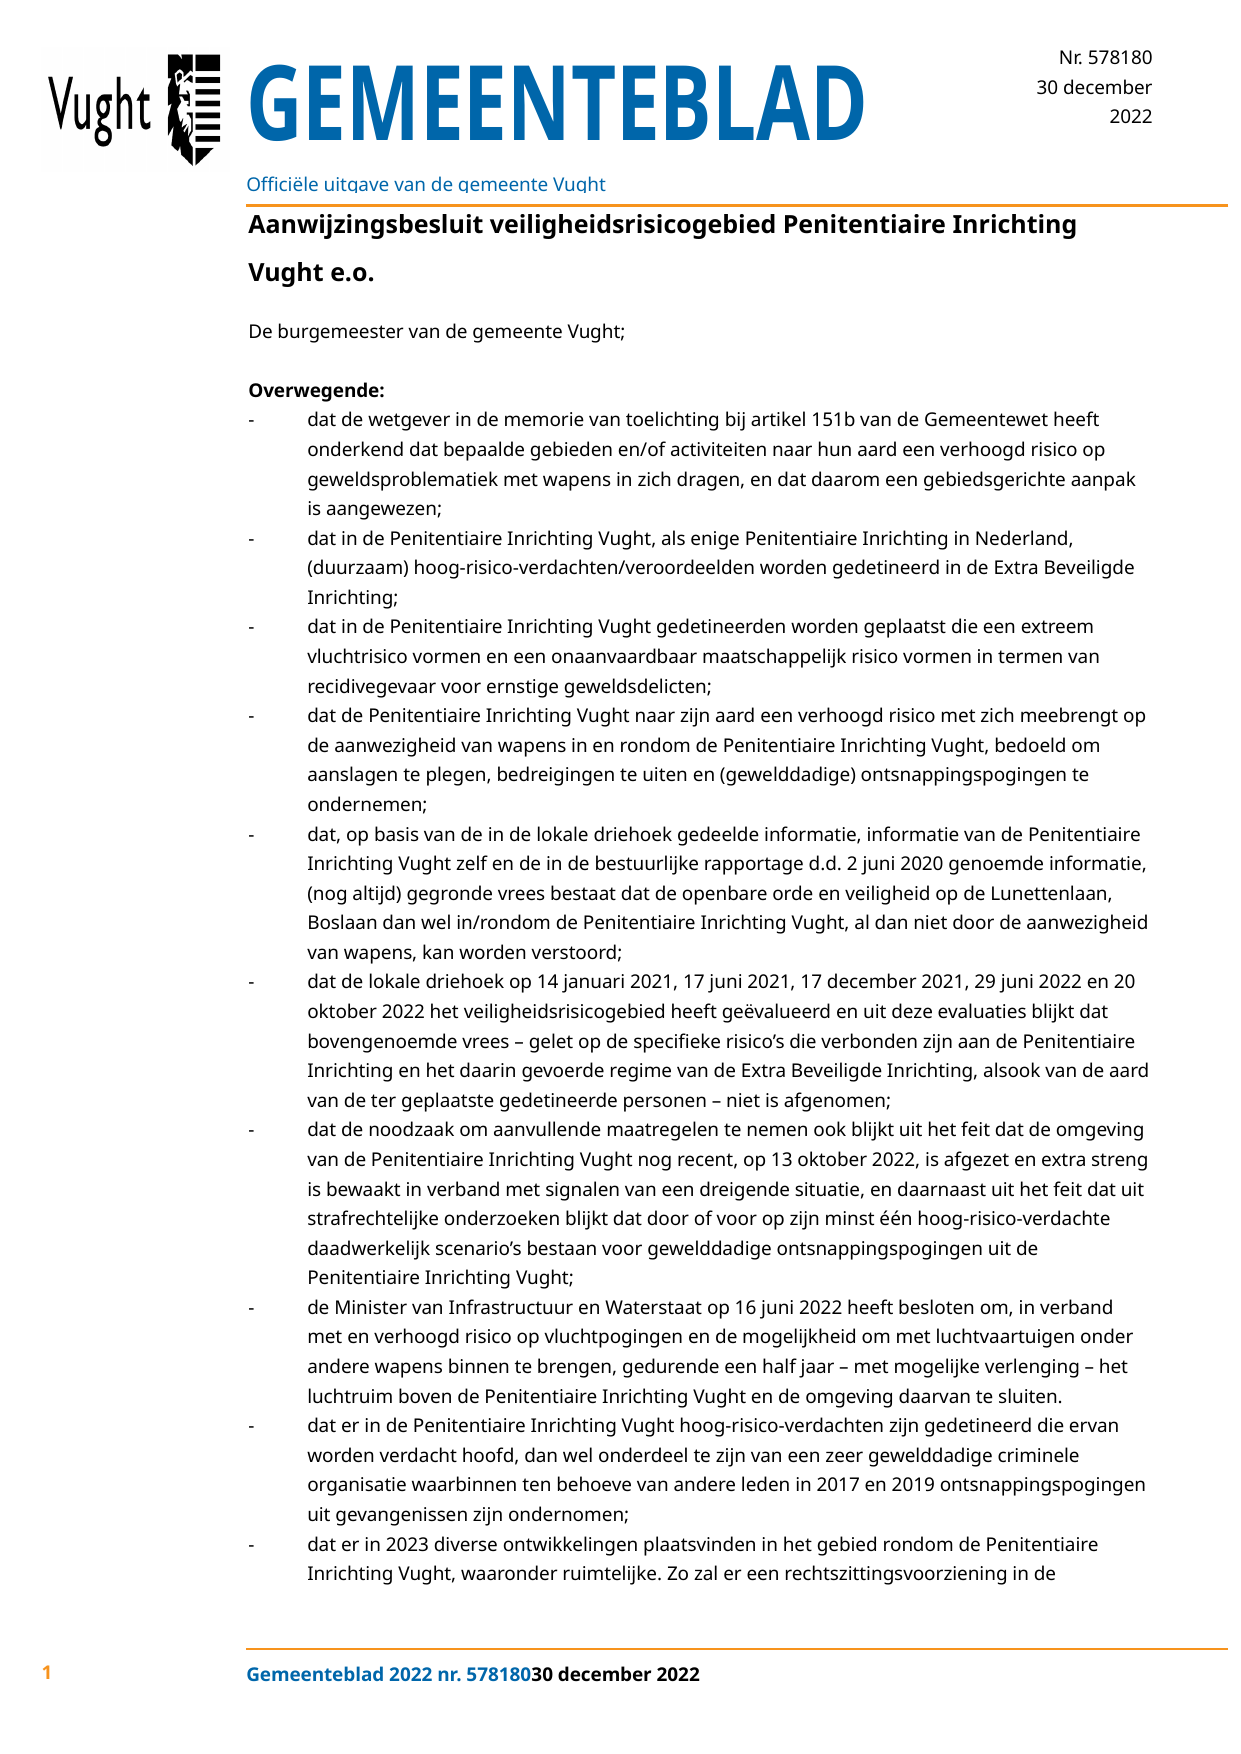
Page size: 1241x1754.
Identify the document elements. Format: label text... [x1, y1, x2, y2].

text De burgemeester van de gemeente Vught; [248, 318, 1152, 344]
list dat er in 2023 diverse ontwikkelingen plaatsvinden in het gebied rondom de Penitentiaire Inrichting Vught, waaronder ruimtelijke. Zo zal er een rechtszittingsvoorziening in de [248, 1531, 1152, 1586]
text Aanwijzingsbesluit veiligheidsrisicogebied Penitentiaire Inrichting Vught e.o. [248, 207, 1152, 288]
picture [41, 47, 231, 172]
list dat de lokale driehoek op 14 januari 2021, 17 juni 2021, 17 december 2021, 29 juni 2022 en 20 oktober 2022 het veiligheidsrisicogebied heeft geëvalueerd en uit deze evaluaties blijkt dat bovengenoemde vrees – gelet op de specifieke risico’s die verbonden zijn aan de Penitentiaire Inrichting en het daarin gevoerde regime van de Extra Beveiligde Inrichting, alsook van de aard van de ter geplaatste gedetineerde personen – niet is afgenomen; [248, 969, 1152, 1113]
list dat de noodzaak om aanvullende maatregelen te nemen ook blijkt uit het feit dat de omgeving van de Penitentiaire Inrichting Vught nog recent, op 13 oktober 2022, is afgezet en extra streng is bewaakt in verband met signalen van een dreigende situatie, en daarnaast uit het feit dat uit strafrechtelijke onderzoeken blijkt dat door of voor op zijn minst één hoog-risico-verdachte daadwerkelijk scenario’s bestaan voor gewelddadige ontsnappingspogingen uit de Penitentiaire Inrichting Vught; [248, 1117, 1152, 1290]
list dat in de Penitentiaire Inrichting Vught gedetineerden worden geplaatst die een extreem vluchtrisico vormen en een onaanvaardbaar maatschappelijk risico vormen in termen van recidivegevaar voor ernstige geweldsdelicten; [248, 614, 1152, 699]
text Overwegende: [248, 377, 1152, 403]
list de Minister van Infrastructuur en Waterstaat op 16 juni 2022 heeft besloten om, in verband met en verhoogd risico op vluchtpogingen en de mogelijkheid om met luchtvaartuigen onder andere wapens binnen te brengen, gedurende een half jaar – met mogelijke verlenging – het luchtruim boven de Penitentiaire Inrichting Vught en de omgeving daarvan te sluiten. [248, 1294, 1152, 1409]
list dat de wetgever in de memorie van toelichting bij artikel 151b van de Gemeentewet heeft onderkend dat bepaalde gebieden en/of activiteiten naar hun aard een verhoogd risico op geweldsproblematiek met wapens in zich dragen, en dat daarom een gebiedsgerichte aanpak is aangewezen; [248, 407, 1152, 521]
list dat in de Penitentiaire Inrichting Vught, als enige Penitentiaire Inrichting in Nederland, (duurzaam) hoog-risico-verdachten/veroordeelden worden gedetineerd in de Extra Beveiligde Inrichting; [248, 525, 1152, 610]
list dat de Penitentiaire Inrichting Vught naar zijn aard een verhoogd risico met zich meebrengt op de aanwezigheid van wapens in en rondom de Penitentiaire Inrichting Vught, bedoeld om aanslagen te plegen, bedreigingen te uiten en (gewelddadige) ontsnappingspogingen te ondernemen; [248, 702, 1152, 817]
list dat er in de Penitentiaire Inrichting Vught hoog-risico-verdachten zijn gedetineerd die ervan worden verdacht hoofd, dan wel onderdeel te zijn van een zeer gewelddadige criminele organisatie waarbinnen ten behoeve van andere leden in 2017 en 2019 ontsnappingspogingen uit gevangenissen zijn ondernomen; [248, 1412, 1152, 1527]
list dat, op basis van de in de lokale driehoek gedeelde informatie, informatie van de Penitentiaire Inrichting Vught zelf en de in de bestuurlijke rapportage d.d. 2 juni 2020 genoemde informatie, (nog altijd) gegronde vrees bestaat dat de openbare orde en veiligheid op de Lunettenlaan, Boslaan dan wel in/rondom de Penitentiaire Inrichting Vught, al dan niet door de aanwezigheid van wapens, kan worden verstoord; [248, 821, 1152, 965]
